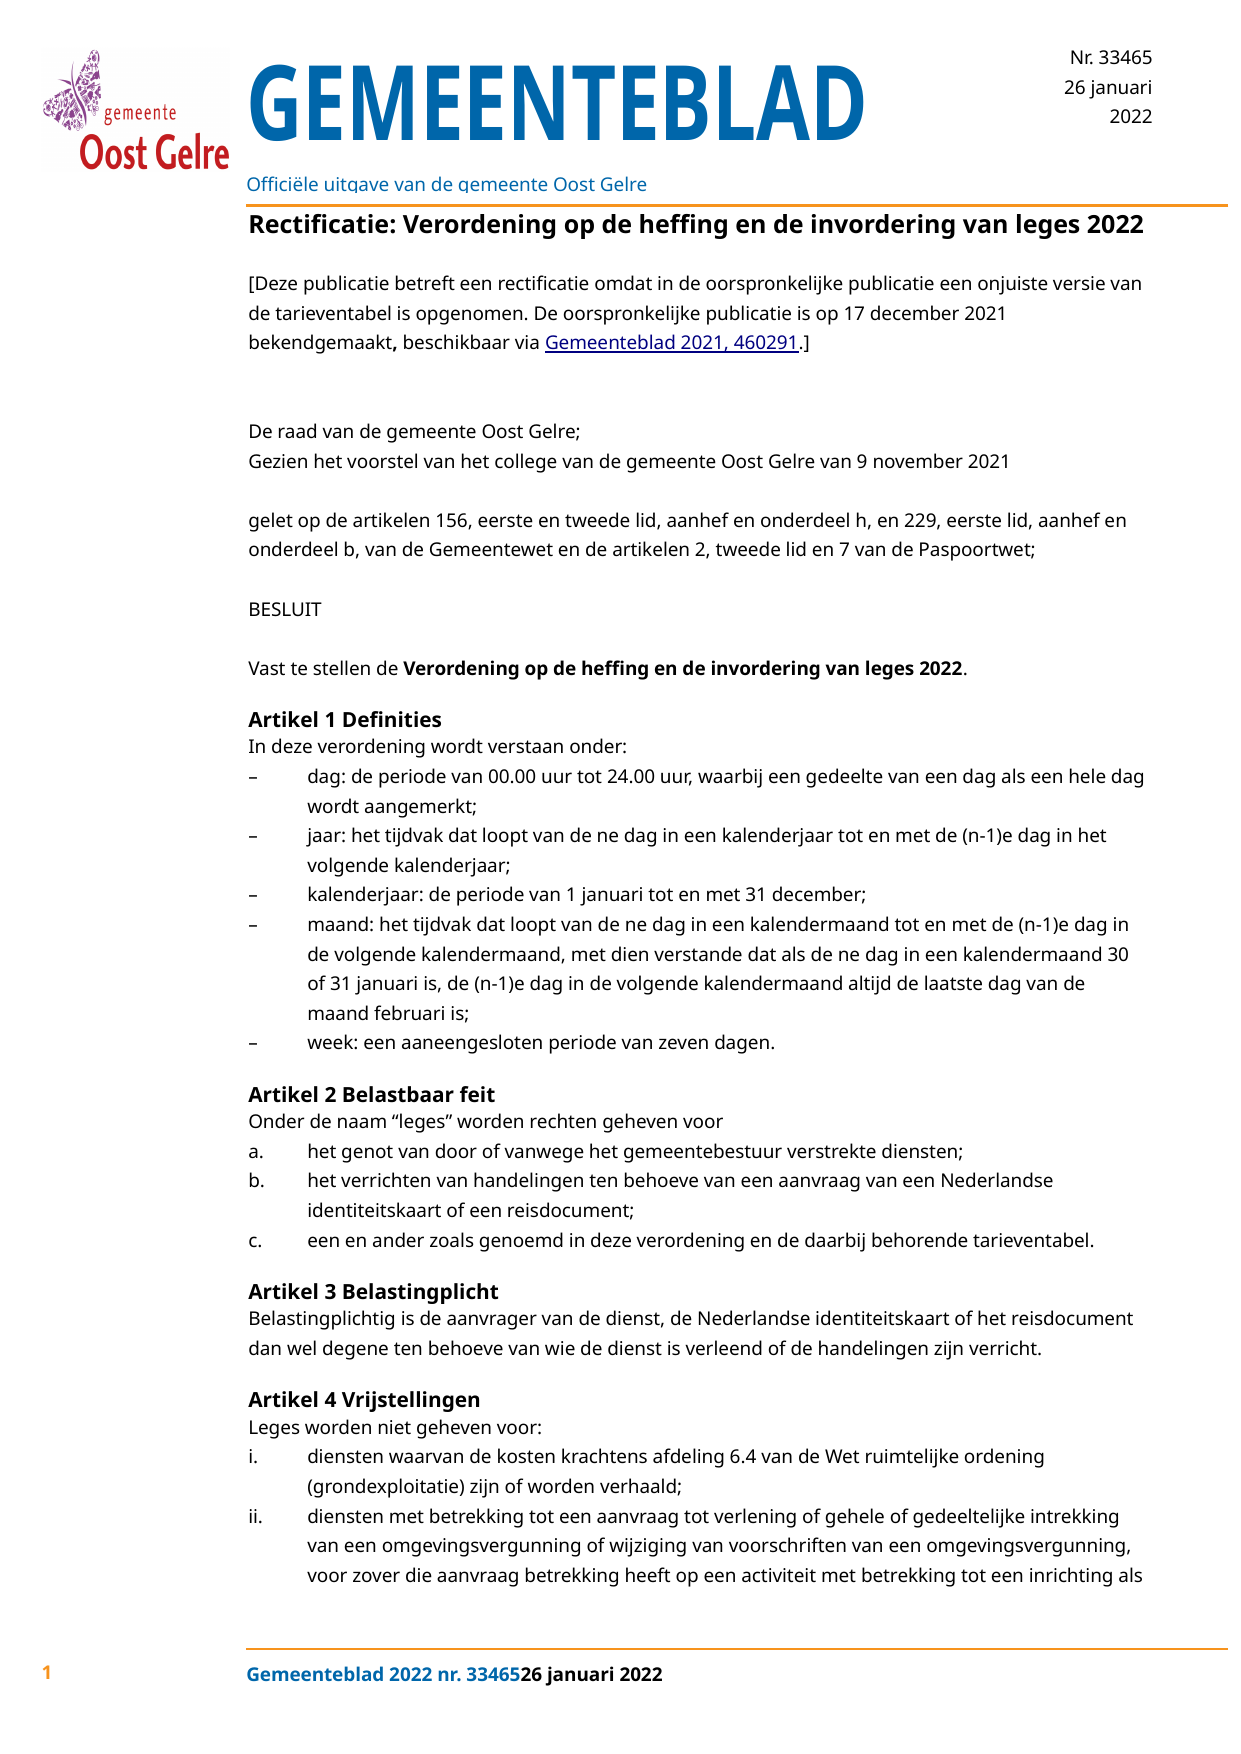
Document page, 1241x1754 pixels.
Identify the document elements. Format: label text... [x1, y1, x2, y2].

text De raad van de gemeente Oost Gelre; [248, 418, 1152, 444]
list diensten waarvan de kosten krachtens afdeling 6.4 van de Wet ruimtelijke ordening (grondexploitatie) zijn of worden verhaald; [248, 1444, 1152, 1499]
text Belastingplichtig is de aanvrager van de dienst, de Nederlandse identiteitskaart of het reisdocument dan wel degene ten behoeve van wie de dienst is verleend of de handelingen zijn verricht. [248, 1306, 1152, 1361]
text In deze verordening wordt verstaan onder: [248, 734, 1152, 759]
list jaar: het tijdvak dat loopt van de ne dag in een kalenderjaar tot en met de (n-1)e dag in het volgende kalenderjaar; [248, 822, 1152, 878]
text Leges worden niet geheven voor: [248, 1414, 1152, 1440]
text [Deze publicatie betreft een rectificatie omdat in de oorspronkelijke publicatie een onjuiste versie van de tarieventabel is opgenomen. De oorspronkelijke publicatie is op 17 december 2021 bekendgemaakt, beschikbaar via Gemeenteblad 2021, 460291.] [248, 270, 1152, 355]
list diensten met betrekking tot een aanvraag tot verlening of gehele of gedeeltelijke intrekking van een omgevingsvergunning of wijziging van voorschriften van een omgevingsvergunning, voor zover die aanvraag betrekking heeft op een activiteit met betrekking tot een inrichting als [248, 1503, 1152, 1588]
list kalenderjaar: de periode van 1 januari tot en met 31 december; [248, 882, 1152, 907]
list maand: het tijdvak dat loopt van de ne dag in een kalendermaand tot en met de (n-1)e dag in de volgende kalendermaand, met dien verstande dat als de ne dag in een kalendermaand 30 of 31 januari is, de (n-1)e dag in de volgende kalendermaand altijd de laatste dag van de maand februari is; [248, 911, 1152, 1026]
text gelet op de artikelen 156, eerste en tweede lid, aanhef en onderdeel h, en 229, eerste lid, aanhef en onderdeel b, van de Gemeentewet en de artikelen 2, tweede lid en 7 van de Paspoortwet; [248, 507, 1152, 562]
list het genot van door of vanwege het gemeentebestuur verstrekte diensten; [248, 1138, 1152, 1164]
text Artikel 4 Vrijstellingen [248, 1386, 1152, 1414]
text Artikel 3 Belastingplicht [248, 1277, 1152, 1306]
text Rectificatie: Verordening op de heffing en de invordering van leges 2022 [248, 207, 1152, 241]
text Gezien het voorstel van het college van de gemeente Oost Gelre van 9 november 2021 [248, 448, 1152, 473]
list dag: de periode van 00.00 uur tot 24.00 uur, waarbij een gedeelte van een dag als een hele dag wordt aangemerkt; [248, 763, 1152, 819]
list week: een aaneengesloten periode van zeven dagen. [248, 1029, 1152, 1055]
text Artikel 2 Belastbaar feit [248, 1080, 1152, 1108]
text Vast te stellen de Verordening op de heffing en de invordering van leges 2022. [248, 655, 1152, 681]
text Artikel 1 Definities [248, 705, 1152, 734]
list het verrichten van handelingen ten behoeve van een aanvraag van een Nederlandse identiteitskaart of een reisdocument; [248, 1168, 1152, 1223]
list een en ander zoals genoemd in deze verordening en de daarbij behorende tarieventabel. [248, 1227, 1152, 1252]
text BESLUIT [248, 596, 1152, 621]
picture [41, 47, 231, 172]
text Onder de naam “leges” worden rechten geheven voor [248, 1108, 1152, 1134]
